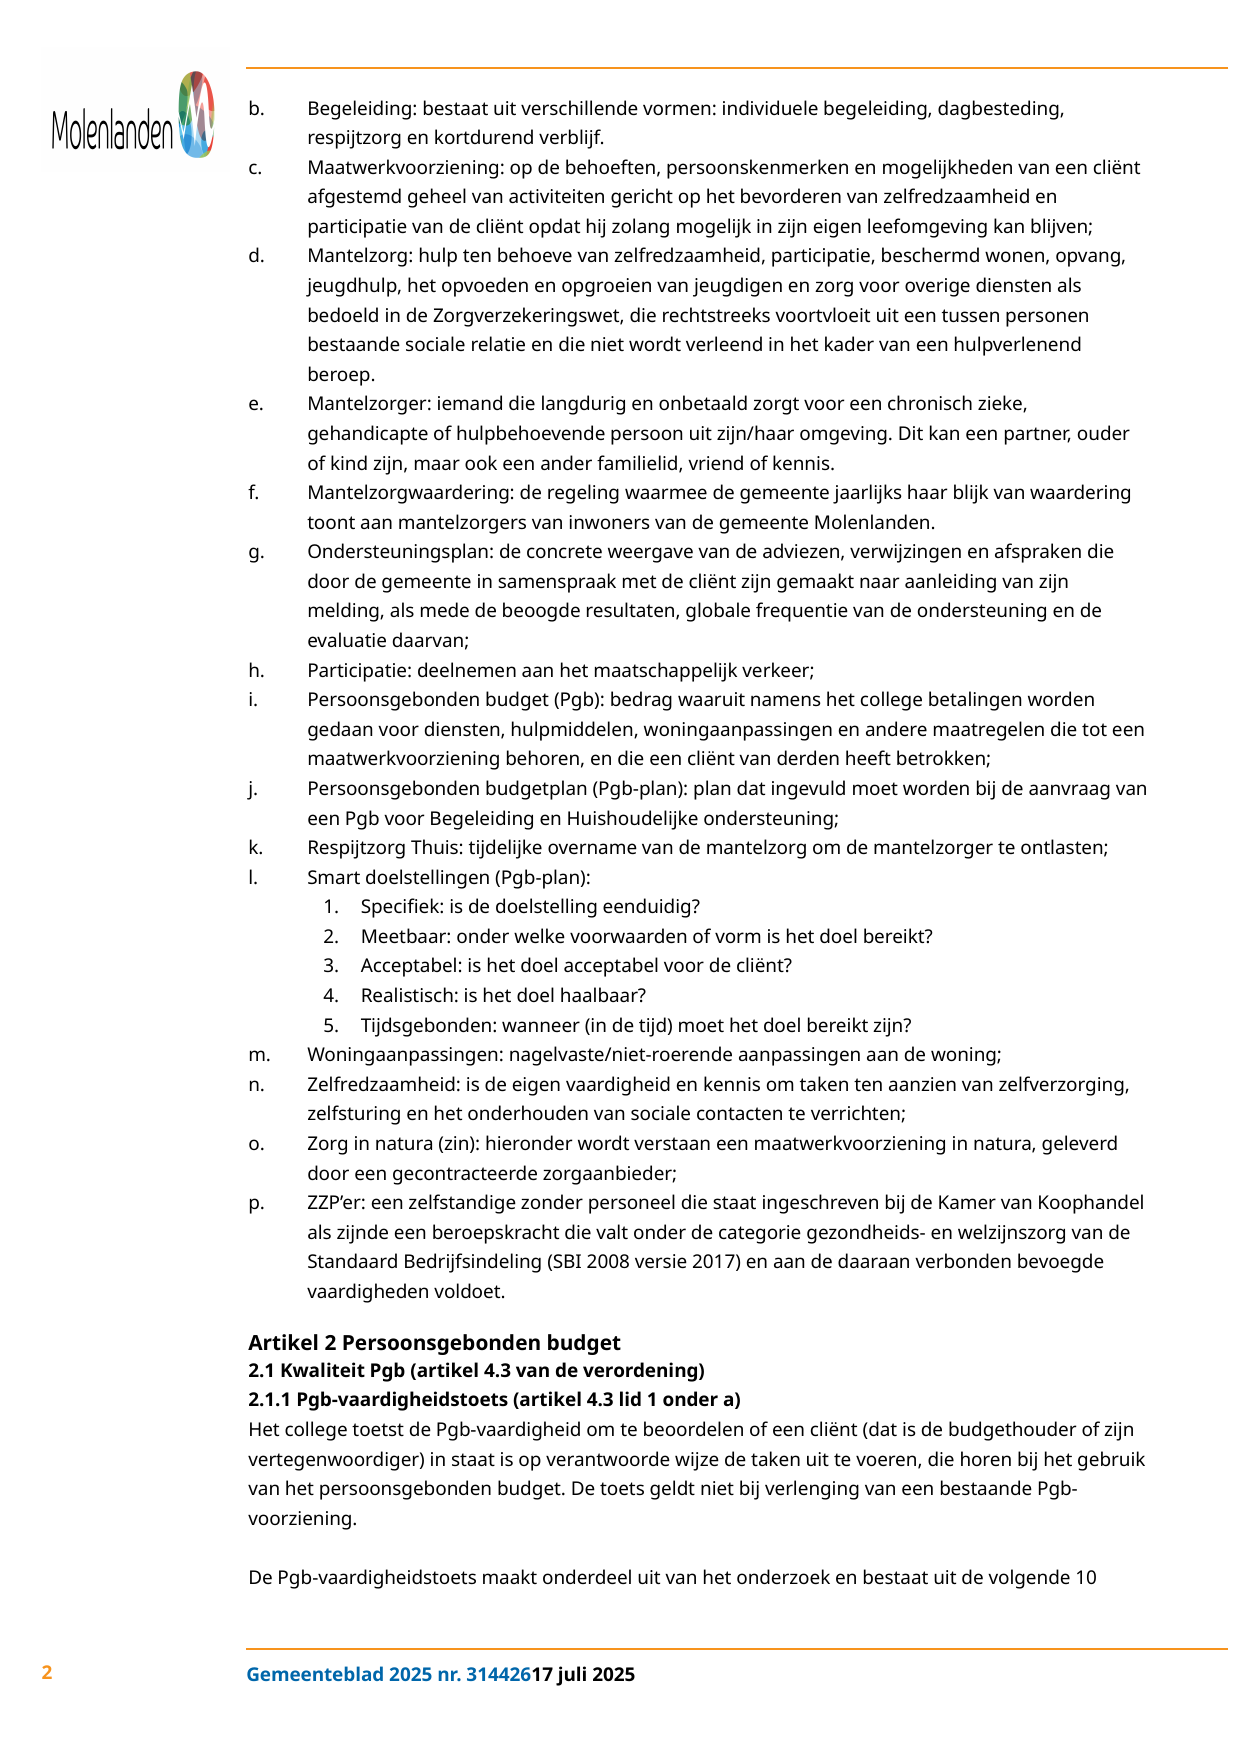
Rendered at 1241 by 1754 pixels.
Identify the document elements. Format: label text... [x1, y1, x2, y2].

list Maatwerkvoorziening: op de behoeften, persoonskenmerken en mogelijkheden van een cliënt afgestemd geheel van activiteiten gericht op het bevorderen van zelfredzaamheid en participatie van de cliënt opdat hij zolang mogelijk in zijn eigen leefomgeving kan blijven; [248, 154, 1152, 239]
list Woningaanpassingen: nagelvaste/niet-roerende aanpassingen aan de woning; [248, 1041, 1152, 1067]
text De Pgb-vaardigheidstoets maakt onderdeel uit van het onderzoek en bestaat uit de volgende 10 [248, 1564, 1152, 1590]
list Realistisch: is het doel haalbaar? [323, 982, 1152, 1008]
list Mantelzorgwaardering: de regeling waarmee de gemeente jaarlijks haar blijk van waardering toont aan mantelzorgers van inwoners van de gemeente Molenlanden. [248, 479, 1152, 535]
list Persoonsgebonden budget (Pgb): bedrag waaruit namens het college betalingen worden gedaan voor diensten, hulpmiddelen, woningaanpassingen en andere maatregelen die tot een maatwerkvoorziening behoren, en die een cliënt van derden heeft betrokken; [248, 686, 1152, 771]
list Begeleiding: bestaat uit verschillende vormen: individuele begeleiding, dagbesteding, respijtzorg en kortdurend verblijf. [248, 95, 1152, 150]
list Persoonsgebonden budgetplan (Pgb-plan): plan dat ingevuld moet worden bij de aanvraag van een Pgb voor Begeleiding en Huishoudelijke ondersteuning; [248, 775, 1152, 831]
list Zelfredzaamheid: is de eigen vaardigheid en kennis om taken ten aanzien van zelfverzorging, zelfsturing en het onderhouden van sociale contacten te verrichten; [248, 1071, 1152, 1126]
picture [41, 47, 231, 172]
list ZZP’er: een zelfstandige zonder personeel die staat ingeschreven bij de Kamer van Koophandel als zijnde een beroepskracht die valt onder de categorie gezondheids- en welzijnszorg van de Standaard Bedrijfsindeling (SBI 2008 versie 2017) en aan de daaraan verbonden bevoegde vaardigheden voldoet. [248, 1189, 1152, 1304]
list Zorg in natura (zin): hieronder wordt verstaan een maatwerkvoorziening in natura, geleverd door een gecontracteerde zorgaanbieder; [248, 1130, 1152, 1186]
list Respijtzorg Thuis: tijdelijke overname van de mantelzorg om de mantelzorger te ontlasten; [248, 834, 1152, 860]
list Ondersteuningsplan: de concrete weergave van de adviezen, verwijzingen en afspraken die door de gemeente in samenspraak met de cliënt zijn gemaakt naar aanleiding van zijn melding, als mede de beoogde resultaten, globale frequentie van de ondersteuning en de evaluatie daarvan; [248, 538, 1152, 653]
list Acceptabel: is het doel acceptabel voor de cliënt? [323, 953, 1152, 978]
list Mantelzorger: iemand die langdurig en onbetaald zorgt voor een chronisch zieke, gehandicapte of hulpbehoevende persoon uit zijn/haar omgeving. Dit kan een partner, ouder of kind zijn, maar ook een ander familielid, vriend of kennis. [248, 391, 1152, 476]
list Specifiek: is de doelstelling eenduidig? [323, 893, 1152, 919]
list Mantelzorg: hulp ten behoeve van zelfredzaamheid, participatie, beschermd wonen, opvang, jeugdhulp, het opvoeden en opgroeien van jeugdigen en zorg voor overige diensten als bedoeld in de Zorgverzekeringswet, die rechtstreeks voortvloeit uit een tussen personen bestaande sociale relatie en die niet wordt verleend in het kader van een hulpverlenend beroep. [248, 243, 1152, 387]
text Artikel 2 Persoonsgebonden budget [248, 1328, 1152, 1357]
list Meetbaar: onder welke voorwaarden of vorm is het doel bereikt? [323, 923, 1152, 949]
list Smart doelstellingen (Pgb-plan): [248, 864, 1152, 890]
text 2.1 Kwaliteit Pgb (artikel 4.3 van de verordening) [248, 1357, 1152, 1383]
list Tijdsgebonden: wanneer (in de tijd) moet het doel bereikt zijn? [323, 1012, 1152, 1038]
list Participatie: deelnemen aan het maatschappelijk verkeer; [248, 657, 1152, 683]
text Het college toetst de Pgb-vaardigheid om te beoordelen of een cliënt (dat is de budgethouder of zijn vertegenwoordiger) in staat is op verantwoorde wijze de taken uit te voeren, die horen bij het gebruik van het persoonsgebonden budget. De toets geldt niet bij verlenging van een bestaande Pgb-voorziening. [248, 1416, 1152, 1531]
text 2.1.1 Pgb-vaardigheidstoets (artikel 4.3 lid 1 onder a) [248, 1387, 1152, 1412]
